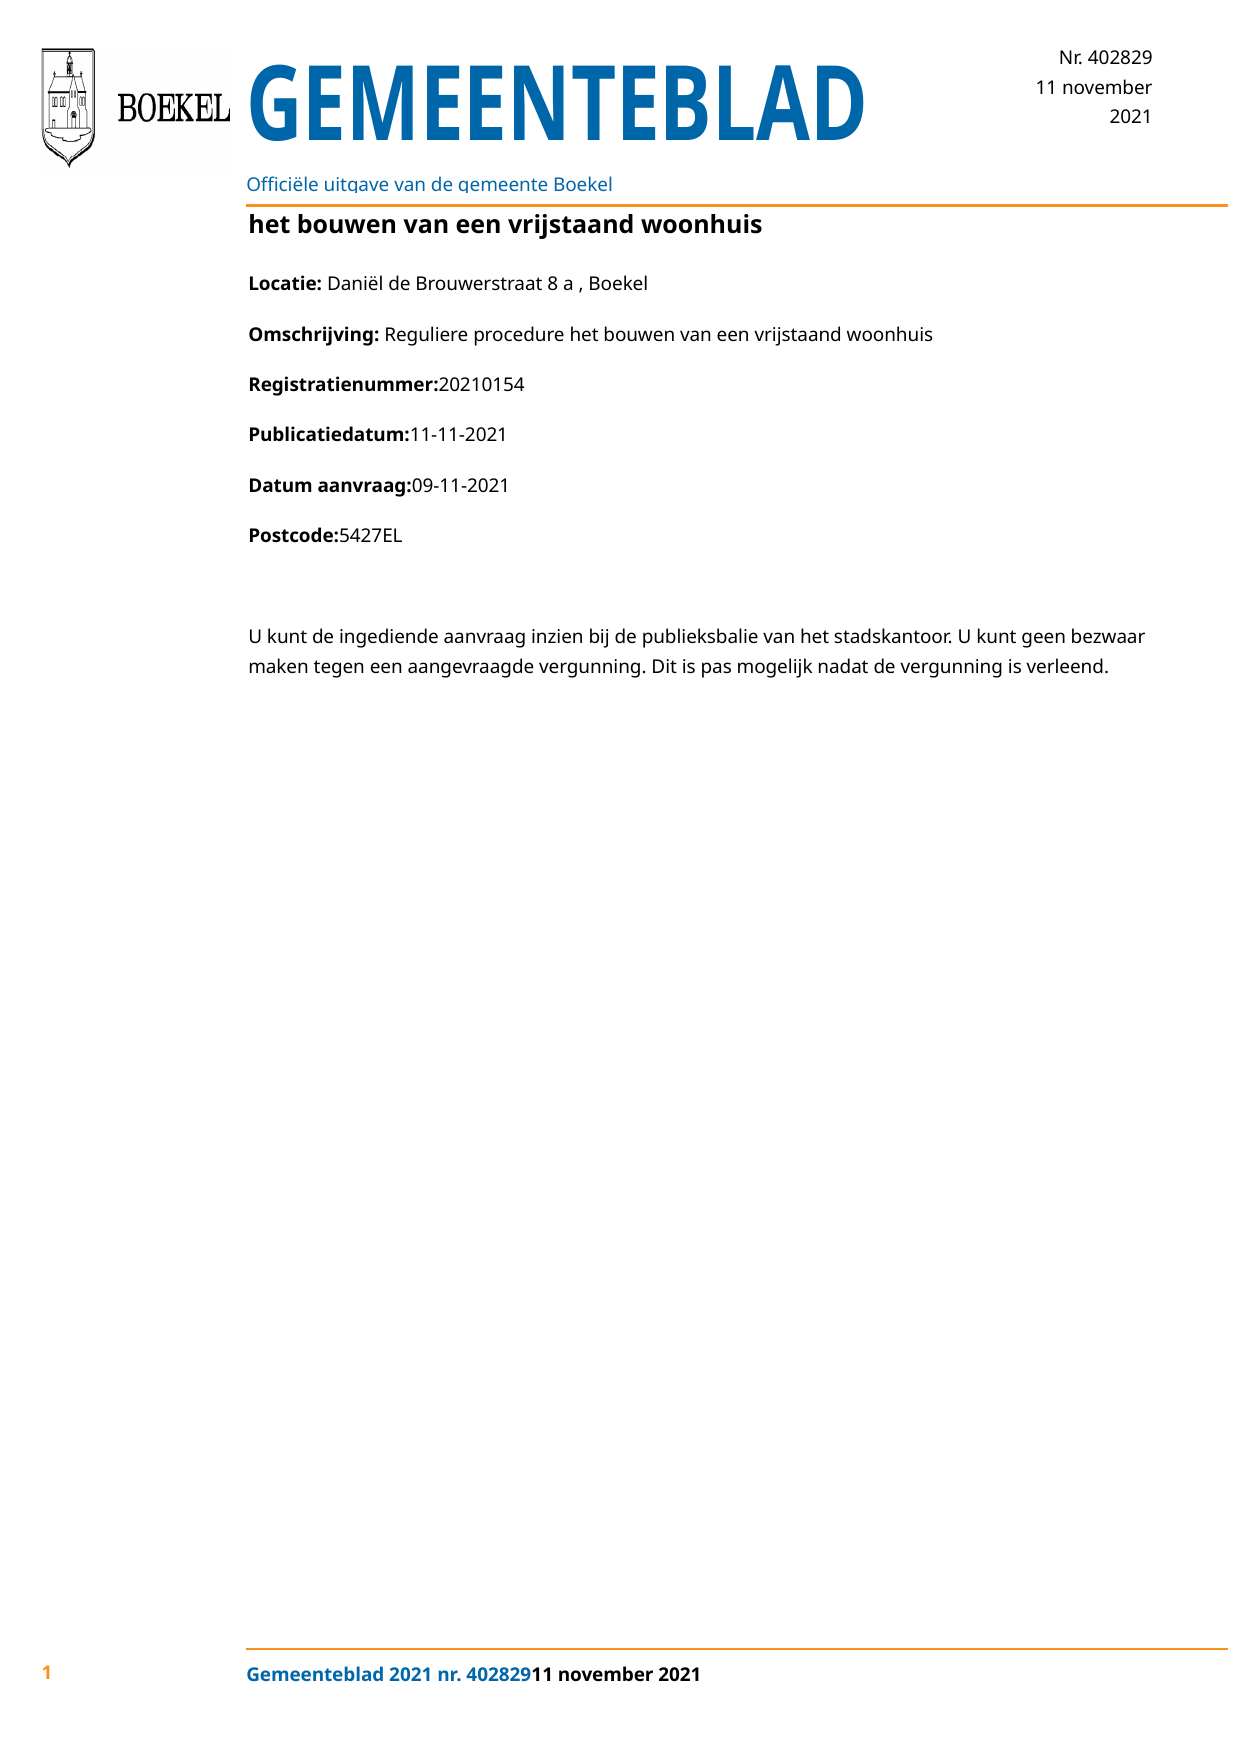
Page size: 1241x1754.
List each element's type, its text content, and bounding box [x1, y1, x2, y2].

picture [41, 47, 231, 172]
text Postcode:5427EL [248, 522, 1152, 548]
text Omschrijving: Reguliere procedure het bouwen van een vrijstaand woonhuis [248, 321, 1152, 346]
text Datum aanvraag:09-11-2021 [248, 472, 1152, 498]
text Registratienummer:20210154 [248, 371, 1152, 397]
text Locatie: Daniël de Brouwerstraat 8 a , Boekel [248, 270, 1152, 296]
text Publicatiedatum:11-11-2021 [248, 422, 1152, 447]
text U kunt de ingediende aanvraag inzien bij de publieksbalie van het stadskantoor. U kunt geen bezwaar maken tegen een aangevraagde vergunning. Dit is pas mogelijk nadat de vergunning is verleend. [248, 623, 1152, 678]
text het bouwen van een vrijstaand woonhuis [248, 207, 1152, 241]
